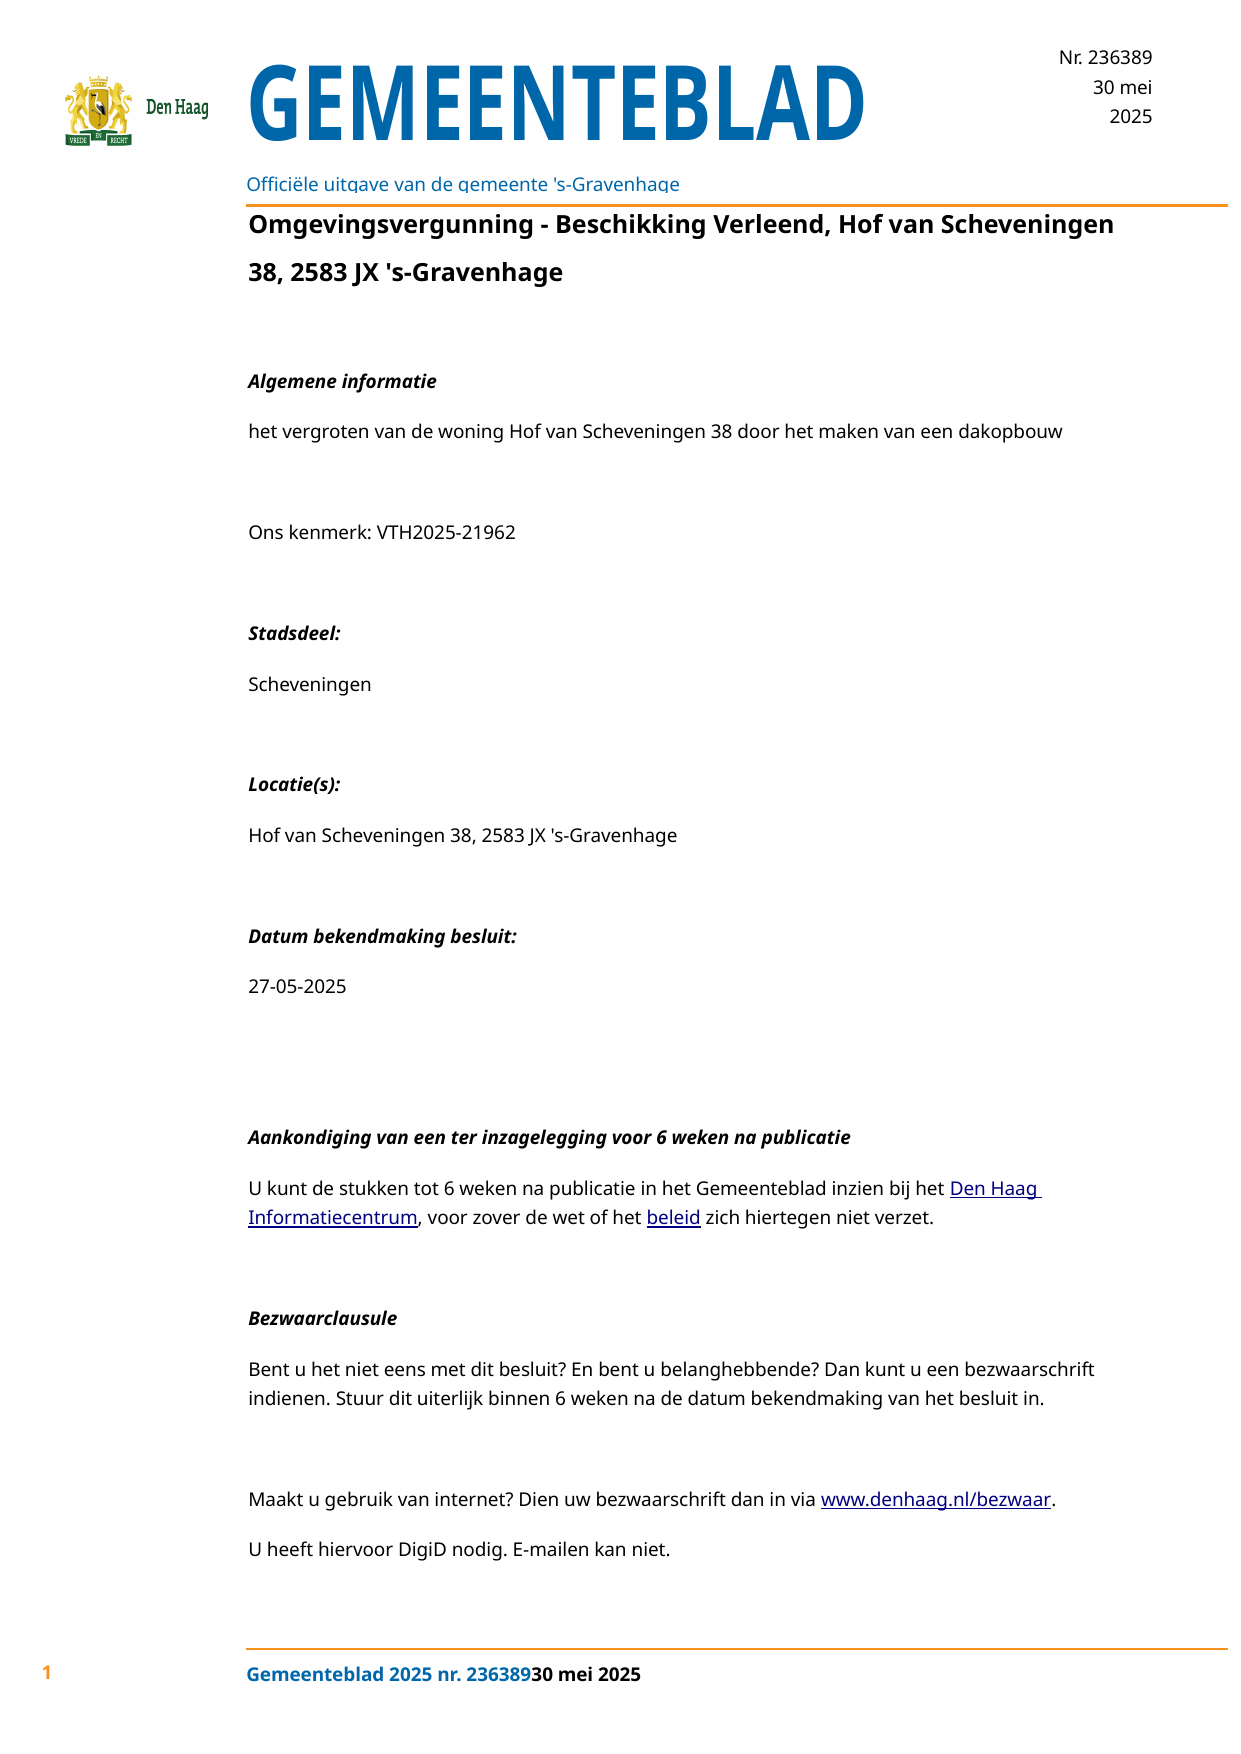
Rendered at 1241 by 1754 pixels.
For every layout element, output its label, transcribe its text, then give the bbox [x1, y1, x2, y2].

text Maakt u gebruik van internet? Dien uw bezwaarschrift dan in via www.denhaag.nl/bezwaar. [248, 1486, 1152, 1512]
text Locatie(s): [248, 772, 1152, 797]
text U heeft hiervoor DigiD nodig. E-mailen kan niet. [248, 1537, 1152, 1562]
text Stadsdeel: [248, 620, 1152, 646]
text Algemene informatie [248, 368, 1152, 394]
text het vergroten van de woning Hof van Scheveningen 38 door het maken van een dakopbouw [248, 419, 1152, 444]
text Scheveningen [248, 671, 1152, 697]
text Omgevingsvergunning - Beschikking Verleend, Hof van Scheveningen 38, 2583 JX 's-Gravenhage [248, 207, 1152, 288]
text U kunt de stukken tot 6 weken na publicatie in het Gemeenteblad inzien bij het Den Haag Informatiecentrum, voor zover de wet of het beleid zich hiertegen niet verzet. [248, 1175, 1152, 1230]
picture [41, 47, 231, 172]
text Aankondiging van een ter inzagelegging voor 6 weken na publicatie [248, 1124, 1152, 1150]
text Ons kenmerk: VTH2025-21962 [248, 519, 1152, 545]
text Hof van Scheveningen 38, 2583 JX 's-Gravenhage [248, 822, 1152, 848]
text Bent u het niet eens met dit besluit? En bent u belanghebbende? Dan kunt u een bezwaarschrift indienen. Stuur dit uiterlijk binnen 6 weken na de datum bekendmaking van het besluit in. [248, 1356, 1152, 1411]
text Bezwaarclausule [248, 1305, 1152, 1331]
text Datum bekendmaking besluit: [248, 923, 1152, 949]
text 27-05-2025 [248, 973, 1152, 999]
